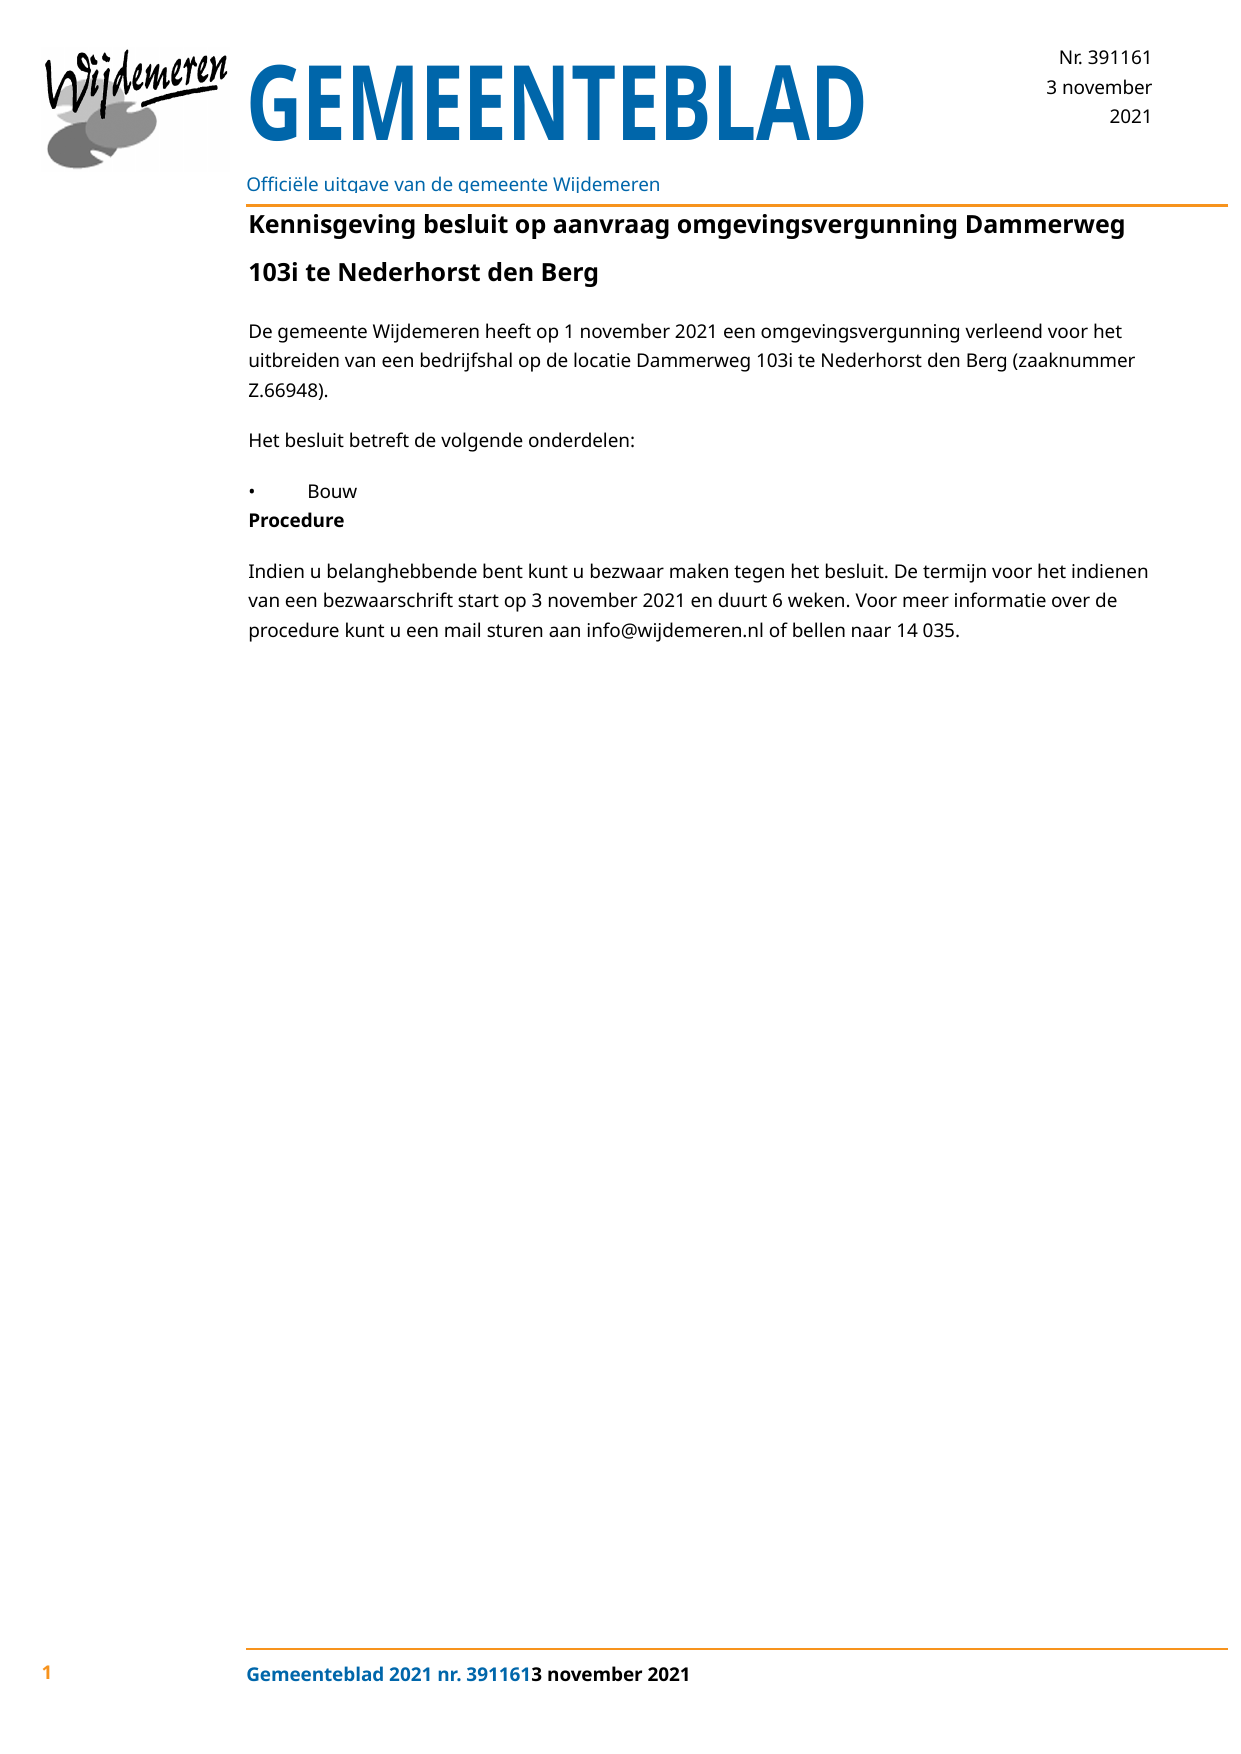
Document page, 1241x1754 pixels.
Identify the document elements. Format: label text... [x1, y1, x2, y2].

text Indien u belanghebbende bent kunt u bezwaar maken tegen het besluit. De termijn voor het indienen van een bezwaarschrift start op 3 november 2021 en duurt 6 weken. Voor meer informatie over de procedure kunt u een mail sturen aan info@wijdemeren.nl of bellen naar 14 035. [248, 558, 1152, 643]
list Bouw [248, 478, 1152, 504]
text De gemeente Wijdemeren heeft op 1 november 2021 een omgevingsvergunning verleend voor het uitbreiden van een bedrijfshal op de locatie Dammerweg 103i te Nederhorst den Berg (zaaknummer Z.66948). [248, 318, 1152, 403]
text Procedure [248, 507, 1152, 533]
text Kennisgeving besluit op aanvraag omgevingsvergunning Dammerweg 103i te Nederhorst den Berg [248, 207, 1152, 288]
picture [41, 47, 231, 172]
text Het besluit betreft de volgende onderdelen: [248, 427, 1152, 453]
